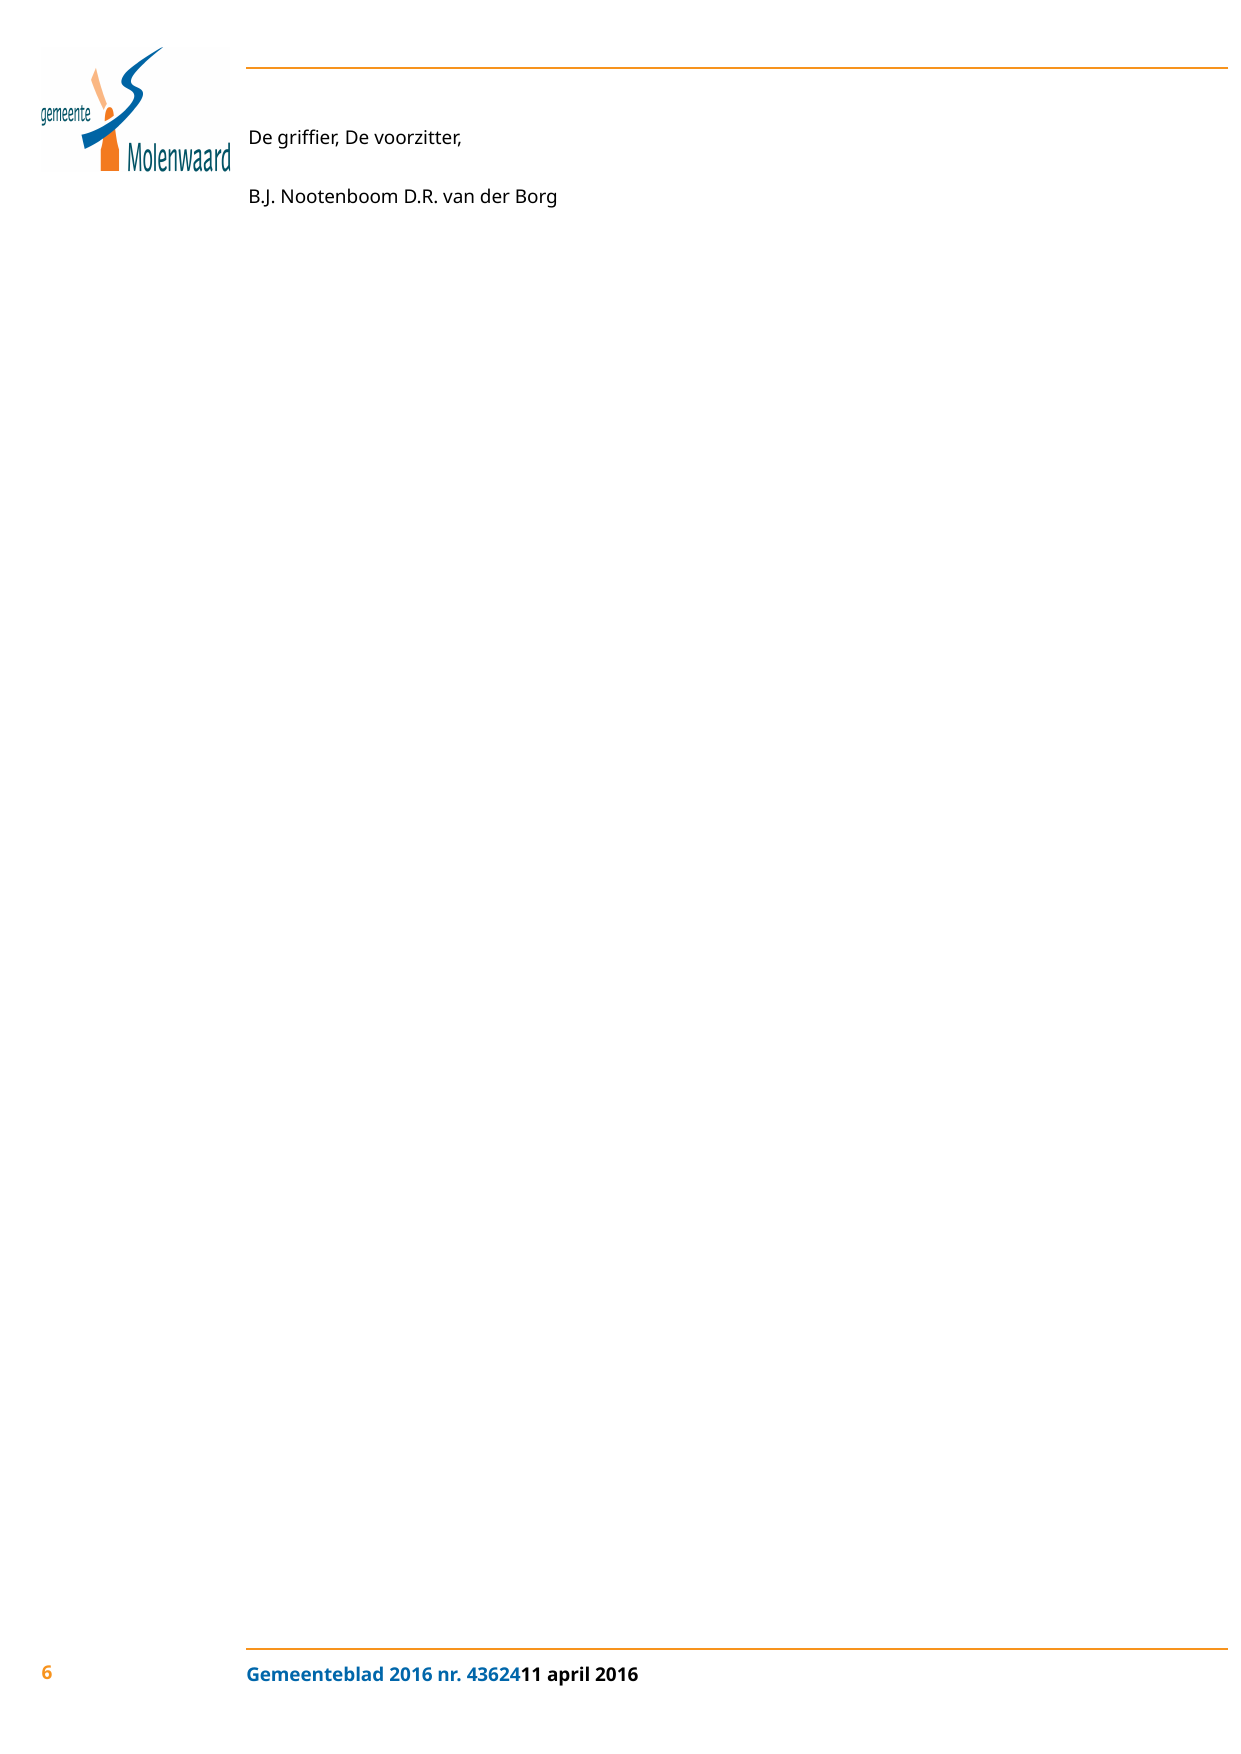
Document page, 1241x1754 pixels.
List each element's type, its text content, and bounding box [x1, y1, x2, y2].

text De griffier, De voorzitter, [248, 124, 1152, 150]
text B.J. Nootenboom D.R. van der Borg [248, 183, 1152, 209]
picture [41, 47, 231, 172]
